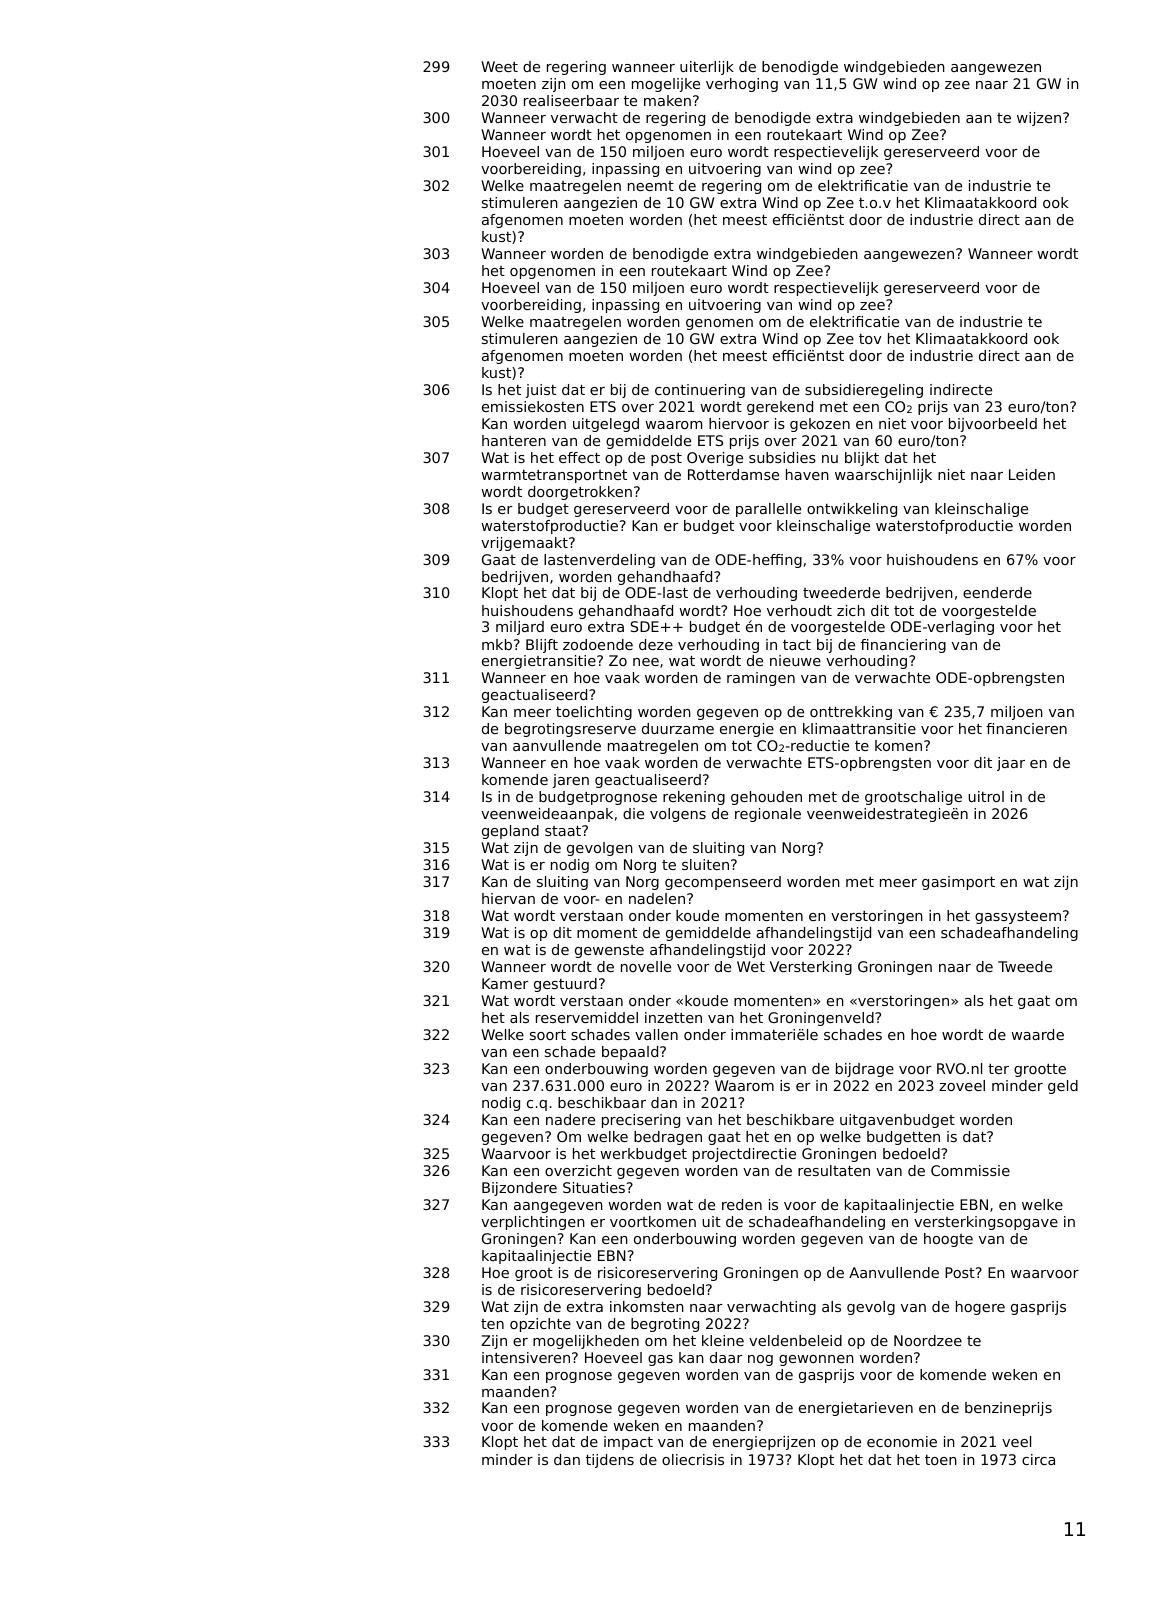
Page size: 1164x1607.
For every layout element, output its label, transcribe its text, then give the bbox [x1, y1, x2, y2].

table_cell Wanneer verwacht de regering de benodigde extra windgebieden aan te wijzen? Wanneer wordt het opgenomen in een routekaart Wind op Zee? [475, 110, 1087, 144]
table_cell 312 [422, 704, 475, 755]
table_cell 331 [422, 1366, 475, 1400]
table_cell Hoeveel van de 150 miljoen euro wordt respectievelijk gereserveerd voor de voorbereiding, inpassing en uitvoering van wind op zee? [475, 144, 1087, 178]
table_cell Wat wordt verstaan onder koude momenten en verstoringen in het gassysteem? [475, 908, 1087, 925]
table_cell 309 [422, 551, 475, 585]
table_cell Klopt het dat de impact van de energieprijzen op de economie in 2021 veel minder is dan tijdens de oliecrisis in 1973? Klopt het dat het toen in 1973 circa [475, 1434, 1087, 1468]
table_cell 330 [422, 1333, 475, 1366]
table_cell 305 [422, 314, 475, 382]
table_cell Kan meer toelichting worden gegeven op de onttrekking van € 235,7 miljoen van de begrotingsreserve duurzame energie en klimaattransitie voor het financieren van aanvullende maatregelen om tot CO2-reductie te komen? [475, 704, 1087, 755]
table_cell Wat is er nodig om Norg te sluiten? [475, 857, 1087, 874]
table_cell 332 [422, 1400, 475, 1434]
table_cell 299 [422, 59, 475, 110]
table_cell Kan de sluiting van Norg gecompenseerd worden met meer gasimport en wat zijn hiervan de voor- en nadelen? [475, 874, 1087, 908]
table_cell Is het juist dat er bij de continuering van de subsidieregeling indirecte emissiekosten ETS over 2021 wordt gerekend met een CO2 prijs van 23 euro/ton? Kan worden uitgelegd waarom hiervoor is gekozen en niet voor bijvoorbeeld het hanteren van de gemiddelde ETS prijs over 2021 van 60 euro/ton? [475, 382, 1087, 449]
table_cell Kan een prognose gegeven worden van de energietarieven en de benzineprijs voor de komende weken en maanden? [475, 1400, 1087, 1434]
table_cell 324 [422, 1112, 475, 1146]
table_cell Klopt het dat bij de ODE-last de verhouding tweederde bedrijven, eenderde huishoudens gehandhaafd wordt? Hoe verhoudt zich dit tot de voorgestelde 3 miljard euro extra SDE++ budget én de voorgestelde ODE-verlaging voor het mkb? Blijft zodoende deze verhouding in tact bij de financiering van de energietransitie? Zo nee, wat wordt de nieuwe verhouding? [475, 585, 1087, 670]
table_cell 300 [422, 110, 475, 144]
table_cell Kan een overzicht gegeven worden van de resultaten van de Commissie Bijzondere Situaties? [475, 1163, 1087, 1197]
table_cell 316 [422, 857, 475, 874]
table_cell Kan een nadere precisering van het beschikbare uitgavenbudget worden gegeven? Om welke bedragen gaat het en op welke budgetten is dat? [475, 1112, 1087, 1146]
table_cell 311 [422, 670, 475, 704]
table_cell Wat is op dit moment de gemiddelde afhandelingstijd van een schadeafhandeling en wat is de gewenste afhandelingstijd voor 2022? [475, 925, 1087, 959]
table_cell 308 [422, 501, 475, 551]
table_cell Wanneer en hoe vaak worden de ramingen van de verwachte ODE-opbrengsten geactualiseerd? [475, 670, 1087, 704]
table_cell Waarvoor is het werkbudget projectdirectie Groningen bedoeld? [475, 1146, 1087, 1163]
table_cell 306 [422, 382, 475, 449]
table_cell 328 [422, 1265, 475, 1298]
table_cell Welke maatregelen worden genomen om de elektrificatie van de industrie te stimuleren aangezien de 10 GW extra Wind op Zee tov het Klimaatakkoord ook afgenomen moeten worden (het meest efficiëntst door de industrie direct aan de kust)? [475, 314, 1087, 382]
table_cell Wat zijn de gevolgen van de sluiting van Norg? [475, 840, 1087, 857]
table_cell Wanneer wordt de novelle voor de Wet Versterking Groningen naar de Tweede Kamer gestuurd? [475, 959, 1087, 993]
table_cell 319 [422, 925, 475, 959]
table_cell Is er budget gereserveerd voor de parallelle ontwikkeling van kleinschalige waterstofproductie? Kan er budget voor kleinschalige waterstofproductie worden vrijgemaakt? [475, 501, 1087, 551]
table_cell Gaat de lastenverdeling van de ODE-heffing, 33% voor huishoudens en 67% voor bedrijven, worden gehandhaafd? [475, 551, 1087, 585]
table_cell 304 [422, 280, 475, 314]
table_cell 317 [422, 874, 475, 908]
table_cell 302 [422, 178, 475, 246]
table_cell 310 [422, 585, 475, 670]
table_cell 322 [422, 1027, 475, 1061]
table_cell Wanneer en hoe vaak worden de verwachte ETS-opbrengsten voor dit jaar en de komende jaren geactualiseerd? [475, 755, 1087, 789]
table_cell Wat zijn de extra inkomsten naar verwachting als gevolg van de hogere gasprijs ten opzichte van de begroting 2022? [475, 1299, 1087, 1332]
table_cell 325 [422, 1146, 475, 1163]
table_cell Is in de budgetprognose rekening gehouden met de grootschalige uitrol in de veenweideaanpak, die volgens de regionale veenweidestrategieën in 2026 gepland staat? [475, 789, 1087, 840]
table_cell 326 [422, 1163, 475, 1197]
table_cell Kan een prognose gegeven worden van de gasprijs voor de komende weken en maanden? [475, 1366, 1087, 1400]
table_cell Hoeveel van de 150 miljoen euro wordt respectievelijk gereserveerd voor de voorbereiding, inpassing en uitvoering van wind op zee? [475, 280, 1087, 314]
table_cell 307 [422, 450, 475, 501]
table_cell 321 [422, 993, 475, 1027]
table_cell Wat wordt verstaan onder «koude momenten» en «verstoringen» als het gaat om het als reservemiddel inzetten van het Groningenveld? [475, 993, 1087, 1027]
table_cell Wat is het effect op de post Overige subsidies nu blijkt dat het warmtetransportnet van de Rotterdamse haven waarschijnlijk niet naar Leiden wordt doorgetrokken? [475, 450, 1087, 501]
table_cell 320 [422, 959, 475, 993]
table_cell 301 [422, 144, 475, 178]
table_cell 323 [422, 1061, 475, 1112]
table_cell Welke maatregelen neemt de regering om de elektrificatie van de industrie te stimuleren aangezien de 10 GW extra Wind op Zee t.o.v het Klimaatakkoord ook afgenomen moeten worden (het meest efficiëntst door de industrie direct aan de kust)? [475, 178, 1087, 246]
table_cell Wanneer worden de benodigde extra windgebieden aangewezen? Wanneer wordt het opgenomen in een routekaart Wind op Zee? [475, 246, 1087, 280]
table_cell 315 [422, 840, 475, 857]
table_cell 318 [422, 908, 475, 925]
table_cell 329 [422, 1299, 475, 1332]
table_cell Kan aangegeven worden wat de reden is voor de kapitaalinjectie EBN, en welke verplichtingen er voortkomen uit de schadeafhandeling en versterkingsopgave in Groningen? Kan een onderbouwing worden gegeven van de hoogte van de kapitaalinjectie EBN? [475, 1197, 1087, 1264]
table_cell 303 [422, 246, 475, 280]
table_cell Weet de regering wanneer uiterlijk de benodigde windgebieden aangewezen moeten zijn om een mogelijke verhoging van 11,5 GW wind op zee naar 21 GW in 2030 realiseerbaar te maken? [475, 59, 1087, 110]
table_cell Welke soort schades vallen onder immateriële schades en hoe wordt de waarde van een schade bepaald? [475, 1027, 1087, 1061]
table_cell Zijn er mogelijkheden om het kleine veldenbeleid op de Noordzee te intensiveren? Hoeveel gas kan daar nog gewonnen worden? [475, 1333, 1087, 1366]
table_cell 333 [422, 1434, 475, 1468]
table_cell 313 [422, 755, 475, 789]
table_cell Kan een onderbouwing worden gegeven van de bijdrage voor RVO.nl ter grootte van 237.631.000 euro in 2022? Waarom is er in 2022 en 2023 zoveel minder geld nodig c.q. beschikbaar dan in 2021? [475, 1061, 1087, 1112]
table_cell Hoe groot is de risicoreservering Groningen op de Aanvullende Post? En waarvoor is de risicoreservering bedoeld? [475, 1265, 1087, 1298]
table_cell 314 [422, 789, 475, 840]
table_cell 327 [422, 1197, 475, 1264]
